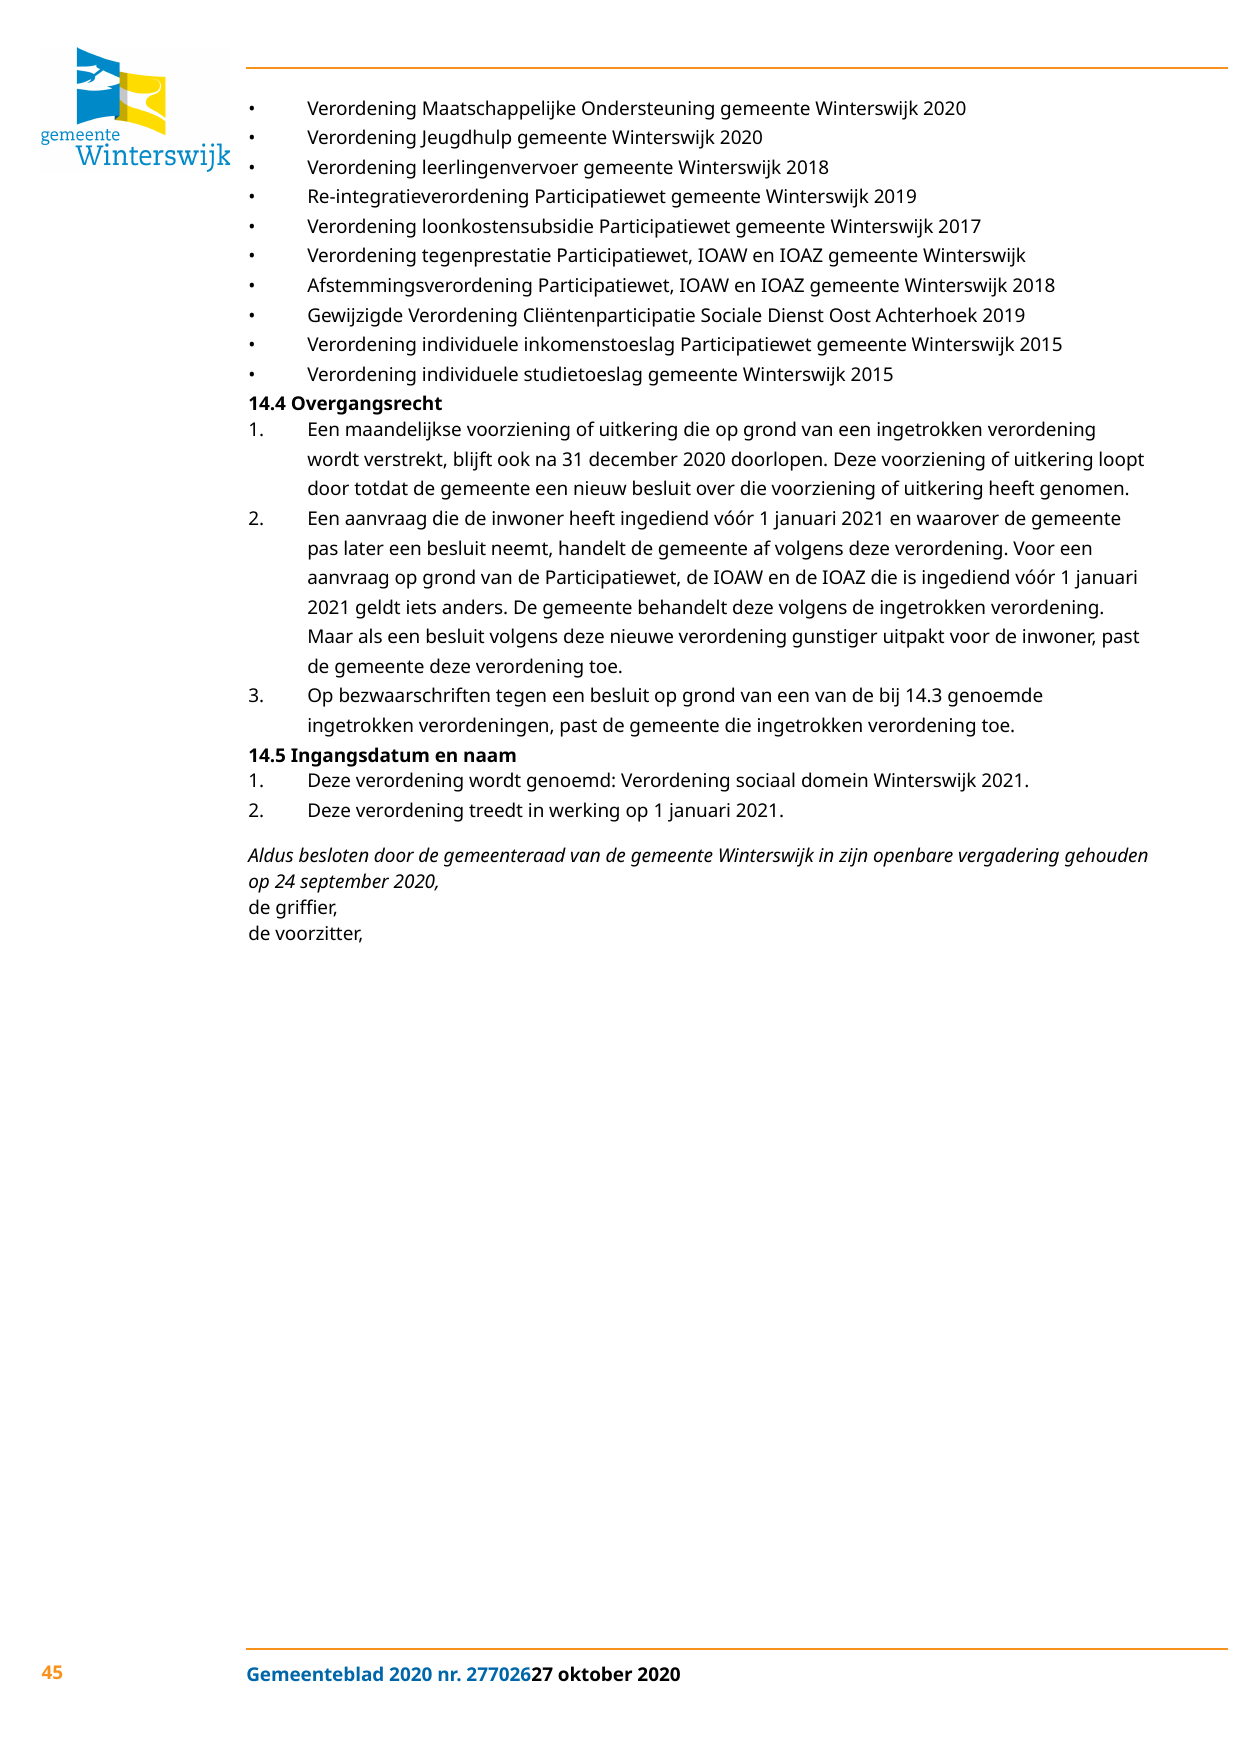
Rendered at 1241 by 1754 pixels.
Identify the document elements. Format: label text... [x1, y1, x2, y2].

list Deze verordening treedt in werking op 1 januari 2021. [248, 797, 1152, 823]
list Verordening individuele studietoeslag gemeente Winterswijk 2015 [248, 361, 1152, 387]
list Verordening Maatschappelijke Ondersteuning gemeente Winterswijk 2020 [248, 95, 1152, 121]
list Een maandelijkse voorziening of uitkering die op grond van een ingetrokken verordening wordt verstrekt, blijft ook na 31 december 2020 doorlopen. Deze voorziening of uitkering loopt door totdat de gemeente een nieuw besluit over die voorziening of uitkering heeft genomen. [248, 416, 1152, 501]
list Een aanvraag die de inwoner heeft ingediend vóór 1 januari 2021 en waarover de gemeente pas later een besluit neemt, handelt de gemeente af volgens deze verordening. Voor een aanvraag op grond van de Participatiewet, de IOAW en de IOAZ die is ingediend vóór 1 januari 2021 geldt iets anders. De gemeente behandelt deze volgens de ingetrokken verordening. Maar als een besluit volgens deze nieuwe verordening gunstiger uitpakt voor de inwoner, past de gemeente deze verordening toe. [248, 505, 1152, 679]
text de griffier, [248, 894, 1152, 920]
picture [41, 47, 231, 172]
list Verordening leerlingenvervoer gemeente Winterswijk 2018 [248, 154, 1152, 180]
text de voorzitter, [248, 920, 1152, 946]
list Deze verordening wordt genoemd: Verordening sociaal domein Winterswijk 2021. [248, 767, 1152, 793]
list Verordening loonkostensubsidie Participatiewet gemeente Winterswijk 2017 [248, 213, 1152, 239]
list Verordening individuele inkomenstoeslag Participatiewet gemeente Winterswijk 2015 [248, 331, 1152, 357]
picture [225, 153, 231, 162]
text 14.4 Overgangsrecht [248, 391, 1152, 416]
text Aldus besloten door de gemeenteraad van de gemeente Winterswijk in zijn openbare vergadering gehouden op 24 september 2020, [248, 843, 1152, 894]
list Verordening tegenprestatie Participatiewet, IOAW en IOAZ gemeente Winterswijk [248, 243, 1152, 268]
text 14.5 Ingangsdatum en naam [248, 742, 1152, 767]
list Afstemmingsverordening Participatiewet, IOAW en IOAZ gemeente Winterswijk 2018 [248, 272, 1152, 298]
list Op bezwaarschriften tegen een besluit op grond van een van de bij 14.3 genoemde ingetrokken verordeningen, past de gemeente die ingetrokken verordening toe. [248, 683, 1152, 738]
list Verordening Jeugdhulp gemeente Winterswijk 2020 [248, 124, 1152, 150]
list Gewijzigde Verordening Cliëntenparticipatie Sociale Dienst Oost Achterhoek 2019 [248, 302, 1152, 328]
list Re-integratieverordening Participatiewet gemeente Winterswijk 2019 [248, 183, 1152, 209]
